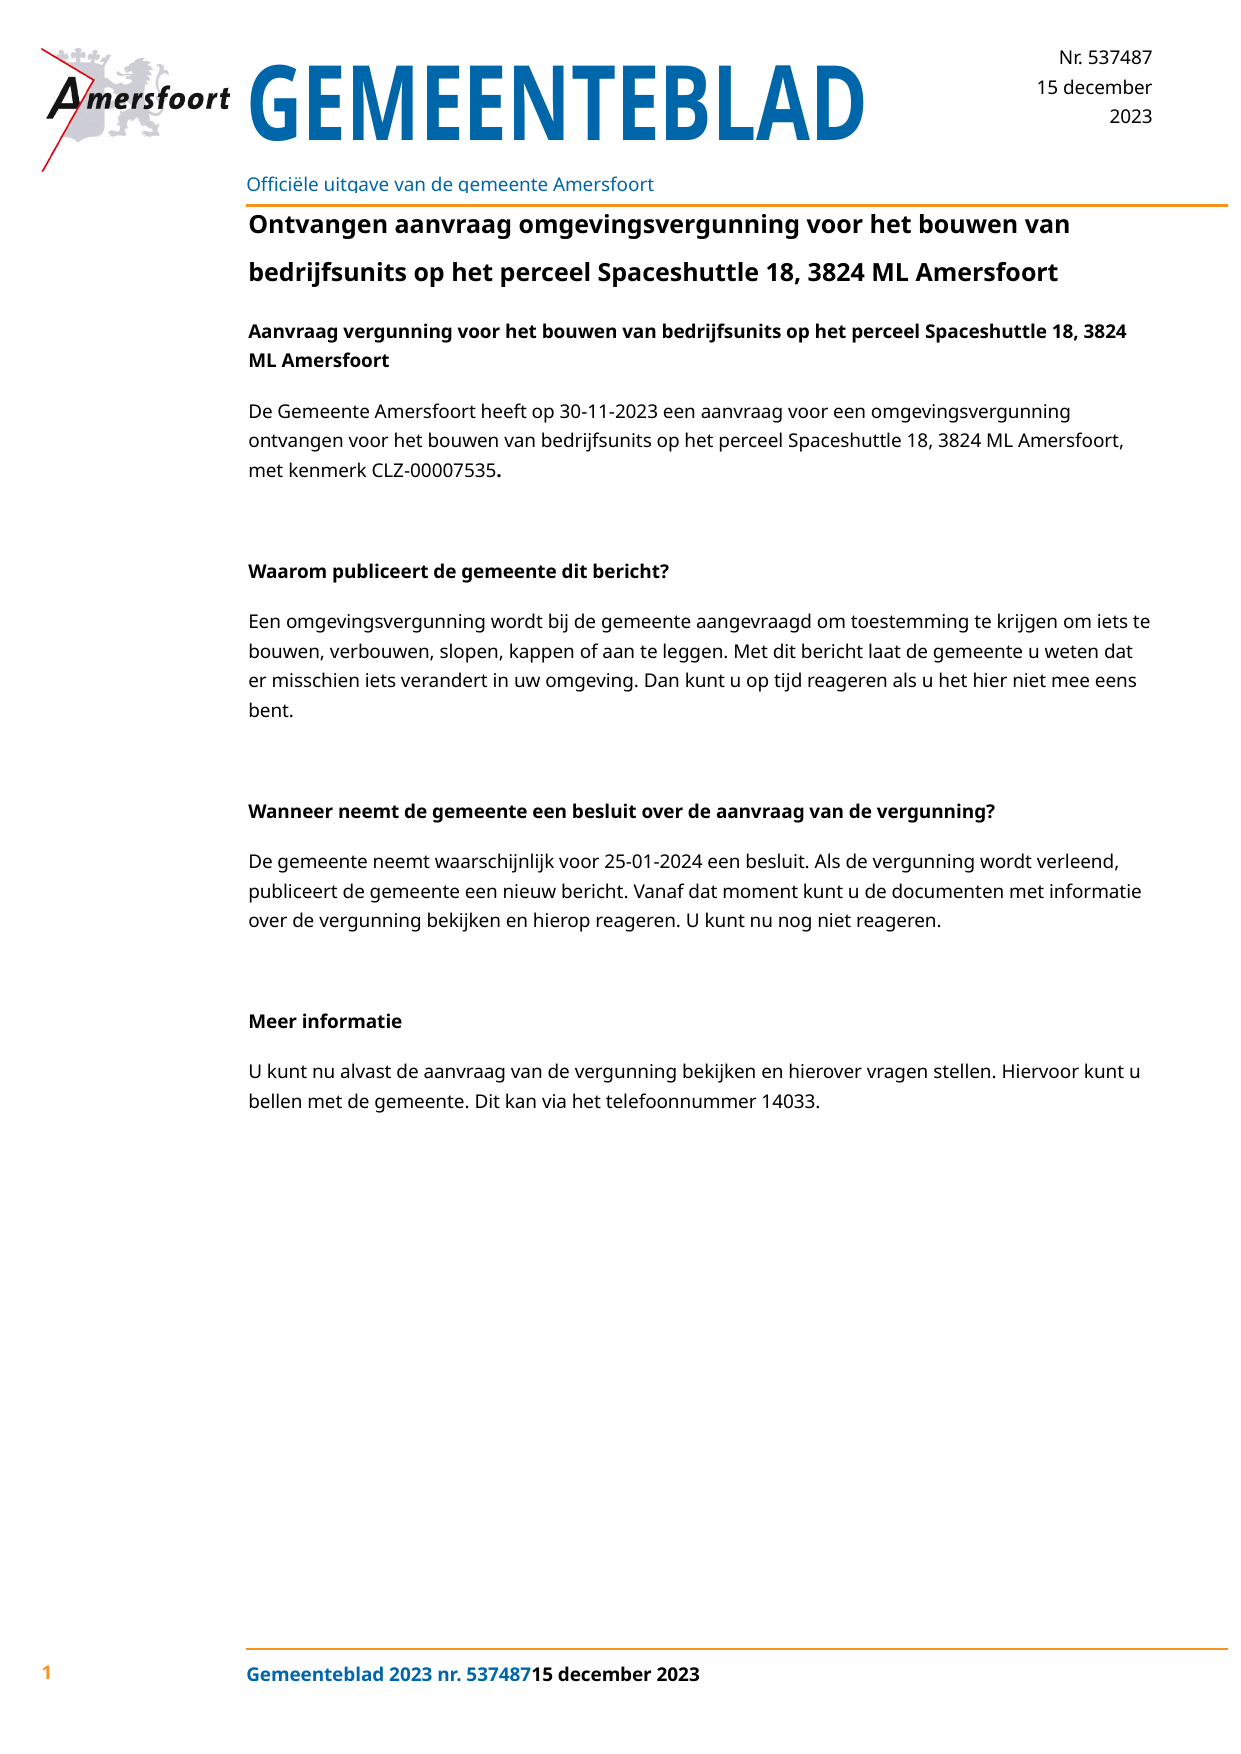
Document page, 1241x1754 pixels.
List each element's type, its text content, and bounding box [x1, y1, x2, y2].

picture [41, 47, 231, 172]
text Waarom publiceert de gemeente dit bericht? [248, 558, 1152, 584]
text Aanvraag vergunning voor het bouwen van bedrijfsunits op het perceel Spaceshuttle 18, 3824 ML Amersfoort [248, 318, 1152, 373]
text Wanneer neemt de gemeente een besluit over de aanvraag van de vergunning? [248, 798, 1152, 824]
text U kunt nu alvast de aanvraag van de vergunning bekijken en hierover vragen stellen. Hiervoor kunt u bellen met de gemeente. Dit kan via het telefoonnummer 14033. [248, 1059, 1152, 1114]
text De Gemeente Amersfoort heeft op 30-11-2023 een aanvraag voor een omgevingsvergunning ontvangen voor het bouwen van bedrijfsunits op het perceel Spaceshuttle 18, 3824 ML Amersfoort, met kenmerk CLZ-00007535. [248, 398, 1152, 483]
text Ontvangen aanvraag omgevingsvergunning voor het bouwen van bedrijfsunits op het perceel Spaceshuttle 18, 3824 ML Amersfoort [248, 207, 1152, 288]
text Een omgevingsvergunning wordt bij de gemeente aangevraagd om toestemming te krijgen om iets te bouwen, verbouwen, slopen, kappen of aan te leggen. Met dit bericht laat de gemeente u weten dat er misschien iets verandert in uw omgeving. Dan kunt u op tijd reageren als u het hier niet mee eens bent. [248, 608, 1152, 723]
text De gemeente neemt waarschijnlijk voor 25-01-2024 een besluit. Als de vergunning wordt verleend, publiceert de gemeente een nieuw bericht. Vanaf dat moment kunt u de documenten met informatie over de vergunning bekijken en hierop reageren. U kunt nu nog niet reageren. [248, 848, 1152, 933]
text Meer informatie [248, 1008, 1152, 1034]
